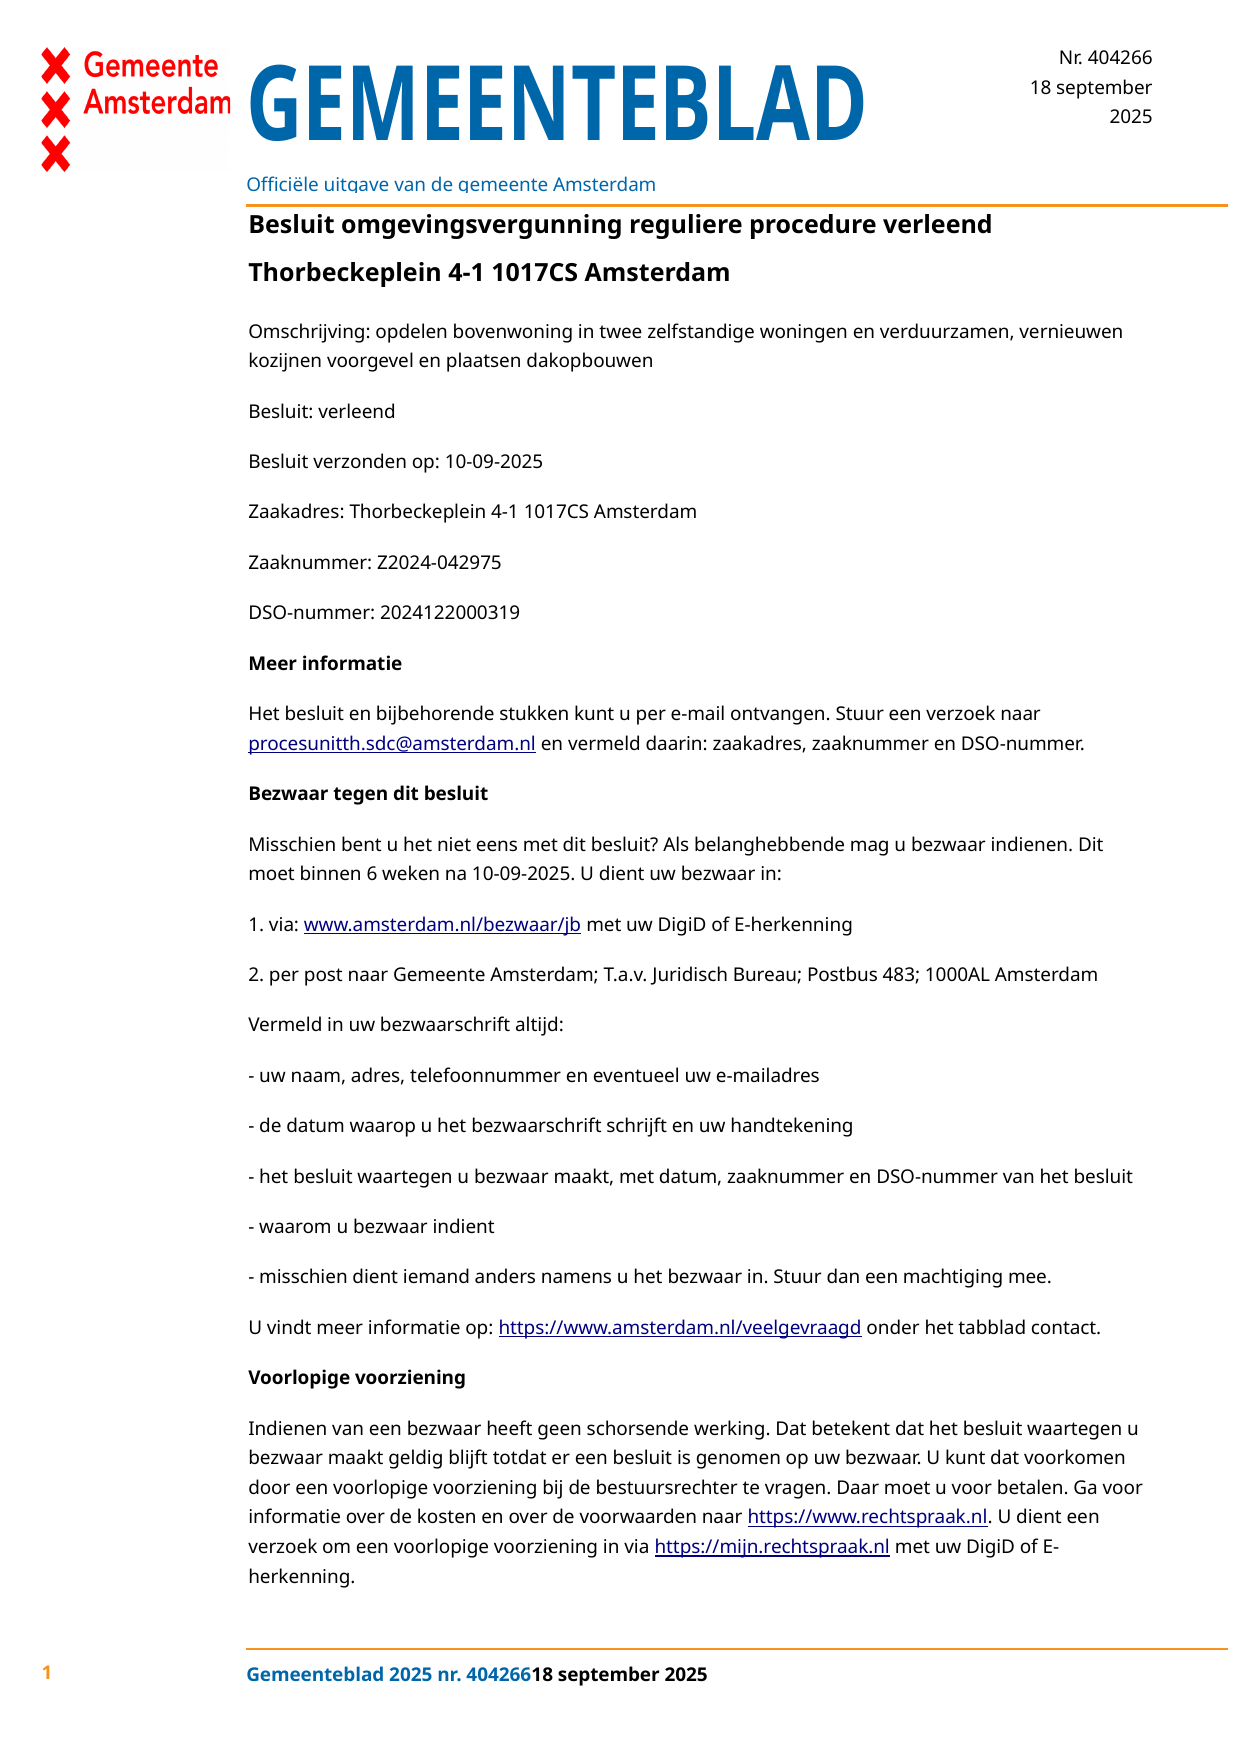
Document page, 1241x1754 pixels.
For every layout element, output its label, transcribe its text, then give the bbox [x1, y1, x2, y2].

text - waarom u bezwaar indient [248, 1213, 1152, 1239]
text Voorlopige voorziening [248, 1364, 1152, 1390]
text - de datum waarop u het bezwaarschrift schrijft en uw handtekening [248, 1112, 1152, 1138]
text - misschien dient iemand anders namens u het bezwaar in. Stuur dan een machtiging mee. [248, 1264, 1152, 1289]
text Besluit: verleend [248, 398, 1152, 424]
text 2. per post naar Gemeente Amsterdam; T.a.v. Juridisch Bureau; Postbus 483; 1000AL Amsterdam [248, 961, 1152, 987]
text Het besluit en bijbehorende stukken kunt u per e-mail ontvangen. Stuur een verzoek naar procesunitth.sdc@amsterdam.nl en vermeld daarin: zaakadres, zaaknummer en DSO-nummer. [248, 700, 1152, 756]
text Indienen van een bezwaar heeft geen schorsende werking. Dat betekent dat het besluit waartegen u bezwaar maakt geldig blijft totdat er een besluit is genomen op uw bezwaar. U kunt dat voorkomen door een voorlopige voorziening bij de bestuursrechter te vragen. Daar moet u voor betalen. Ga voor informatie over de kosten en over de voorwaarden naar https://www.rechtspraak.nl. U dient een verzoek om een voorlopige voorziening in via https://mijn.rechtspraak.nl met uw DigiD of E-herkenning. [248, 1415, 1152, 1589]
text Zaakadres: Thorbeckeplein 4-1 1017CS Amsterdam [248, 499, 1152, 524]
text Vermeld in uw bezwaarschrift altijd: [248, 1012, 1152, 1037]
text U vindt meer informatie op: https://www.amsterdam.nl/veelgevraagd onder het tabblad contact. [248, 1314, 1152, 1340]
text Besluit verzonden op: 10-09-2025 [248, 448, 1152, 474]
text - uw naam, adres, telefoonnummer en eventueel uw e-mailadres [248, 1062, 1152, 1088]
text Misschien bent u het niet eens met dit besluit? Als belanghebbende mag u bezwaar indienen. Dit moet binnen 6 weken na 10-09-2025. U dient uw bezwaar in: [248, 831, 1152, 886]
text Besluit omgevingsvergunning reguliere procedure verleend Thorbeckeplein 4-1 1017CS Amsterdam [248, 207, 1152, 288]
text Zaaknummer: Z2024-042975 [248, 549, 1152, 575]
text 1. via: www.amsterdam.nl/bezwaar/jb met uw DigiD of E-herkenning [248, 911, 1152, 937]
text Meer informatie [248, 650, 1152, 676]
picture [41, 47, 231, 172]
text Bezwaar tegen dit besluit [248, 780, 1152, 806]
text Omschrijving: opdelen bovenwoning in twee zelfstandige woningen en verduurzamen, vernieuwen kozijnen voorgevel en plaatsen dakopbouwen [248, 318, 1152, 373]
text DSO-nummer: 2024122000319 [248, 599, 1152, 625]
text - het besluit waartegen u bezwaar maakt, met datum, zaaknummer en DSO-nummer van het besluit [248, 1163, 1152, 1189]
